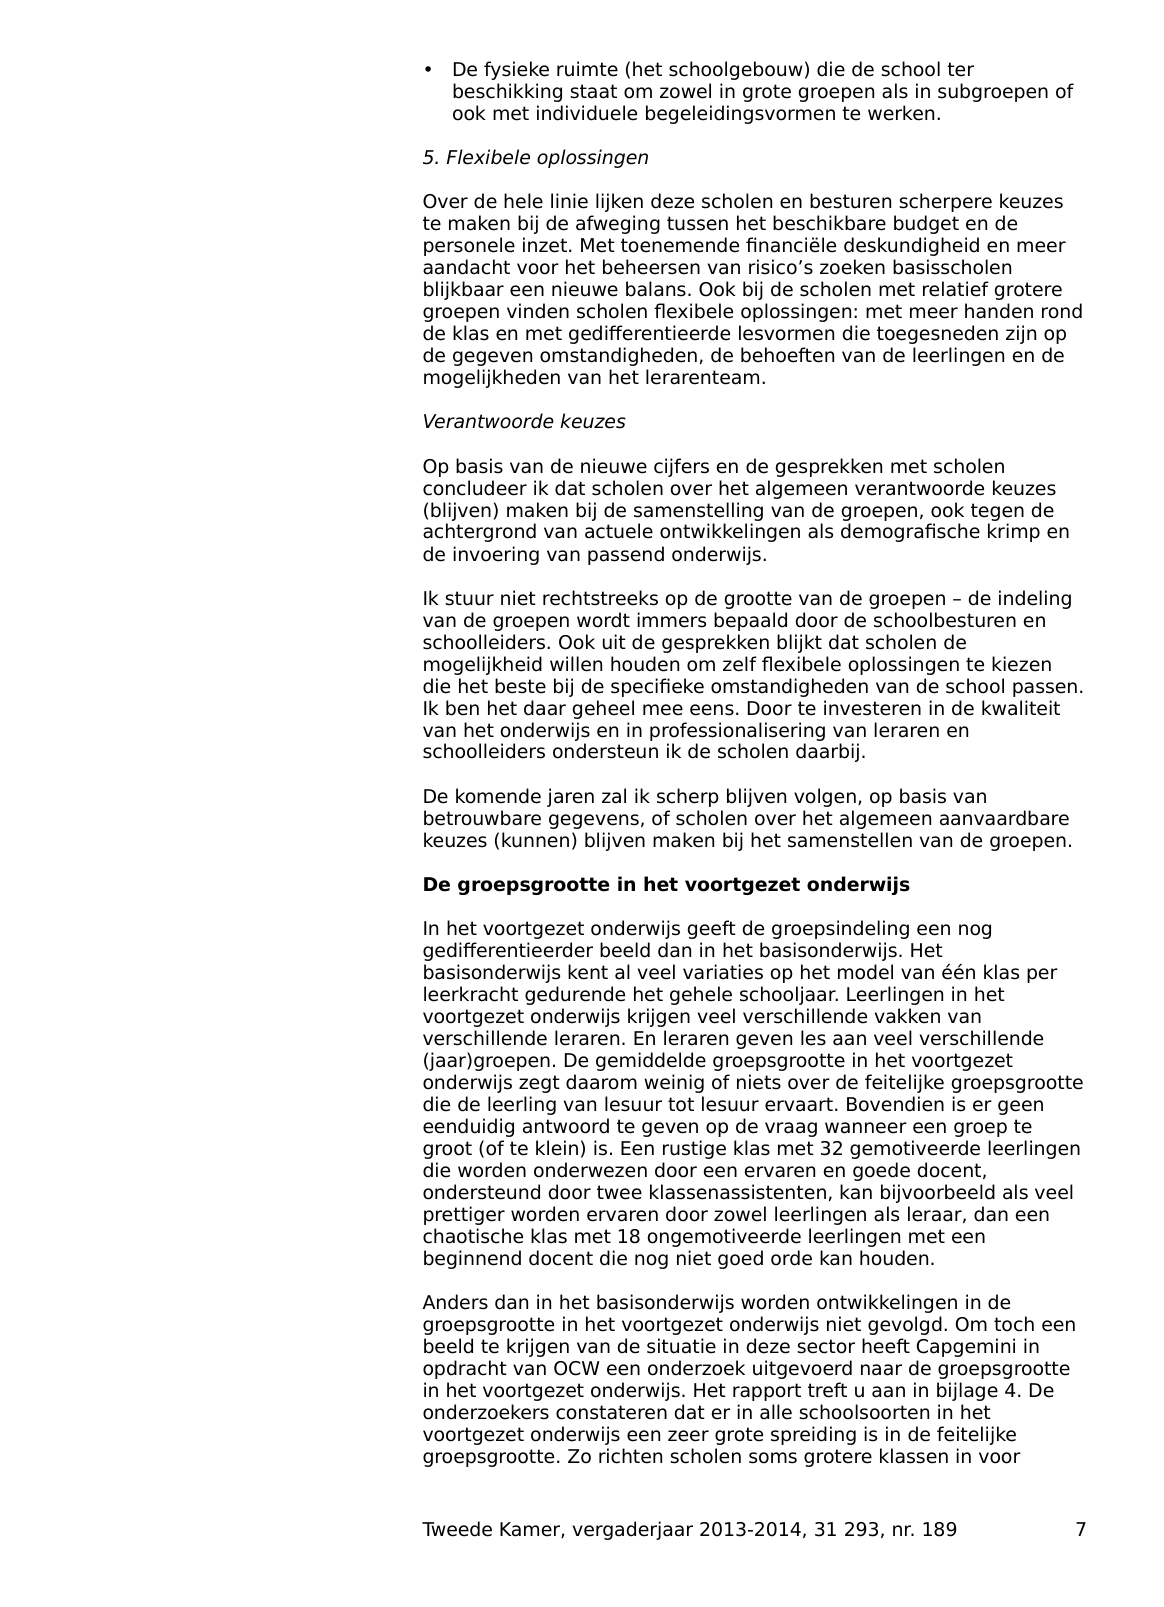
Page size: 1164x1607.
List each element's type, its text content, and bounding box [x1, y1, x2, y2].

subtitle De groepsgrootte in het voortgezet onderwijs [422, 874, 1087, 896]
text In het voortgezet onderwijs geeft de groepsindeling een nog gedifferentieerder beeld dan in het basisonderwijs. Het basisonderwijs kent al veel variaties op het model van één klas per leerkracht gedurende het gehele schooljaar. Leerlingen in het voortgezet onderwijs krijgen veel verschillende vakken van verschillende leraren. En leraren geven les aan veel verschillende (jaar)groepen. De gemiddelde groepsgrootte in het voortgezet onderwijs zegt daarom weinig of niets over de feitelijke groepsgrootte die de leerling van lesuur tot lesuur ervaart. Bovendien is er geen eenduidig antwoord te geven op de vraag wanneer een groep te groot (of te klein) is. Een rustige klas met 32 gemotiveerde leerlingen die worden onderwezen door een ervaren en goede docent, ondersteund door twee klassenassistenten, kan bijvoorbeeld als veel prettiger worden ervaren door zowel leerlingen als leraar, dan een chaotische klas met 18 ongemotiveerde leerlingen met een beginnend docent die nog niet goed orde kan houden. [422, 918, 1087, 1269]
text Ik stuur niet rechtstreeks op de grootte van de groepen – de indeling van de groepen wordt immers bepaald door de schoolbesturen en schoolleiders. Ook uit de gesprekken blijkt dat scholen de mogelijkheid willen houden om zelf flexibele oplossingen te kiezen die het beste bij de specifieke omstandigheden van de school passen. Ik ben het daar geheel mee eens. Door te investeren in de kwaliteit van het onderwijs en in professionalisering van leraren en schoolleiders ondersteun ik de scholen daarbij. [422, 588, 1087, 763]
subtitle Verantwoorde keuzes [422, 411, 1087, 433]
text De komende jaren zal ik scherp blijven volgen, op basis van betrouwbare gegevens, of scholen over het algemeen aanvaardbare keuzes (kunnen) blijven maken bij het samenstellen van de groepen. [422, 786, 1087, 852]
subtitle 5. Flexibele oplossingen [422, 147, 1087, 169]
text • De fysieke ruimte (het schoolgebouw) die de school ter beschikking staat om zowel in grote groepen als in subgroepen of ook met individuele begeleidingsvormen te werken. [422, 59, 1087, 125]
text Over de hele linie lijken deze scholen en besturen scherpere keuzes te maken bij de afweging tussen het beschikbare budget en de personele inzet. Met toenemende financiële deskundigheid en meer aandacht voor het beheersen van risico’s zoeken basisscholen blijkbaar een nieuwe balans. Ook bij de scholen met relatief grotere groepen vinden scholen flexibele oplossingen: met meer handen rond de klas en met gedifferentieerde lesvormen die toegesneden zijn op de gegeven omstandigheden, de behoeften van de leerlingen en de mogelijkheden van het lerarenteam. [422, 191, 1087, 389]
text Anders dan in het basisonderwijs worden ontwikkelingen in de groepsgrootte in het voortgezet onderwijs niet gevolgd. Om toch een beeld te krijgen van de situatie in deze sector heeft Capgemini in opdracht van OCW een onderzoek uitgevoerd naar de groepsgrootte in het voortgezet onderwijs. Het rapport treft u aan in bijlage 4. De onderzoekers constateren dat er in alle schoolsoorten in het voortgezet onderwijs een zeer grote spreiding is in de feitelijke groepsgrootte. Zo richten scholen soms grotere klassen in voor [422, 1292, 1087, 1468]
text Op basis van de nieuwe cijfers en de gesprekken met scholen concludeer ik dat scholen over het algemeen verantwoorde keuzes (blijven) maken bij de samenstelling van de groepen, ook tegen de achtergrond van actuele ontwikkelingen als demografische krimp en de invoering van passend onderwijs. [422, 456, 1087, 565]
